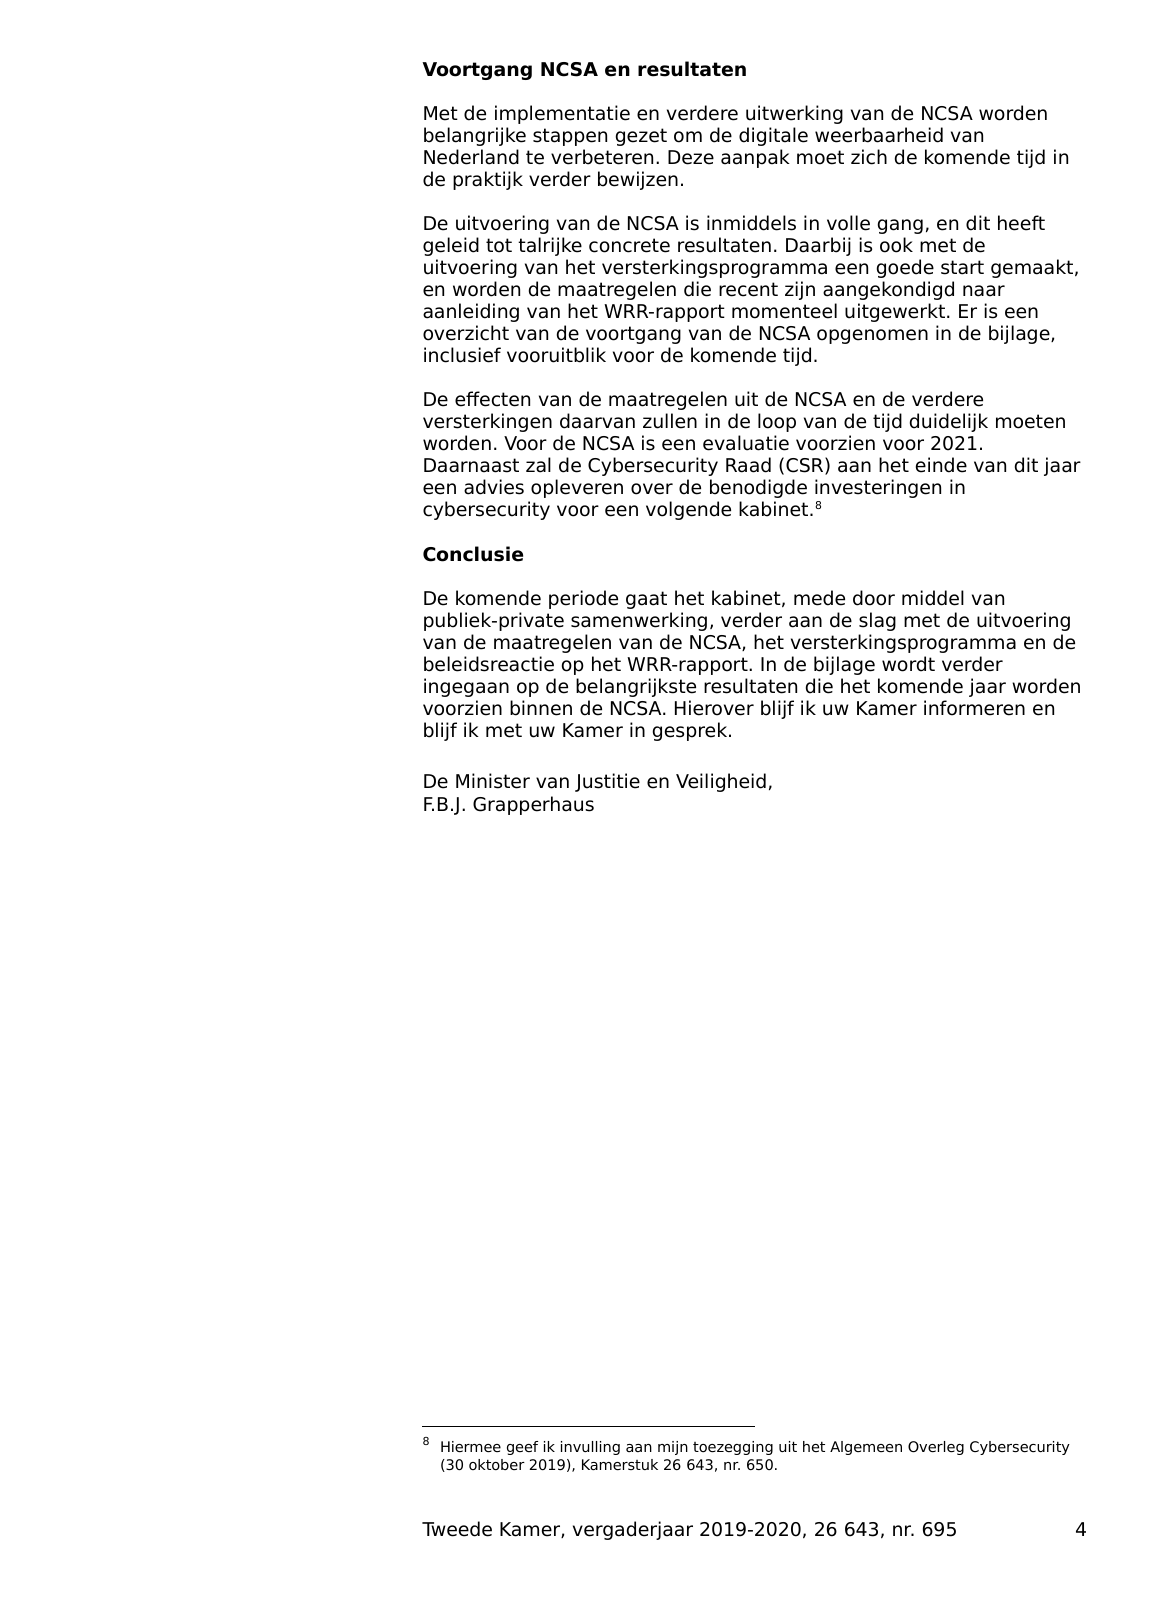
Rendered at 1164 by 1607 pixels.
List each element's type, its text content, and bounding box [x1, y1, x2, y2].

subtitle Voortgang NCSA en resultaten [422, 59, 1087, 81]
subtitle Conclusie [422, 543, 1087, 565]
text Hiermee geef ik invulling aan mijn toezegging uit het Algemeen Overleg Cybersecurity (30 oktober 2019), Kamerstuk 26 643, nr. 650. [422, 1435, 1087, 1474]
text Met de implementatie en verdere uitwerking van de NCSA worden belangrijke stappen gezet om de digitale weerbaarheid van Nederland te verbeteren. Deze aanpak moet zich de komende tijd in de praktijk verder bewijzen. [422, 103, 1087, 191]
text De uitvoering van de NCSA is inmiddels in volle gang, en dit heeft geleid tot talrijke concrete resultaten. Daarbij is ook met de uitvoering van het versterkingsprogramma een goede start gemaakt, en worden de maatregelen die recent zijn aangekondigd naar aanleiding van het WRR-rapport momenteel uitgewerkt. Er is een overzicht van de voortgang van de NCSA opgenomen in de bijlage, inclusief vooruitblik voor de komende tijd. [422, 213, 1087, 367]
text De komende periode gaat het kabinet, mede door middel van publiek-private samenwerking, verder aan de slag met de uitvoering van de maatregelen van de NCSA, het versterkingsprogramma en de beleidsreactie op het WRR-rapport. In de bijlage wordt verder ingegaan op de belangrijkste resultaten die het komende jaar worden voorzien binnen de NCSA. Hierover blijf ik uw Kamer informeren en blijf ik met uw Kamer in gesprek. [422, 588, 1087, 741]
text De Minister van Justitie en Veiligheid, F.B.J. Grapperhaus [422, 771, 1087, 815]
text De effecten van de maatregelen uit de NCSA en de verdere versterkingen daarvan zullen in de loop van de tijd duidelijk moeten worden. Voor de NCSA is een evaluatie voorzien voor 2021. Daarnaast zal de Cybersecurity Raad (CSR) aan het einde van dit jaar een advies opleveren over de benodigde investeringen in cybersecurity voor een volgende kabinet. [422, 389, 1087, 521]
